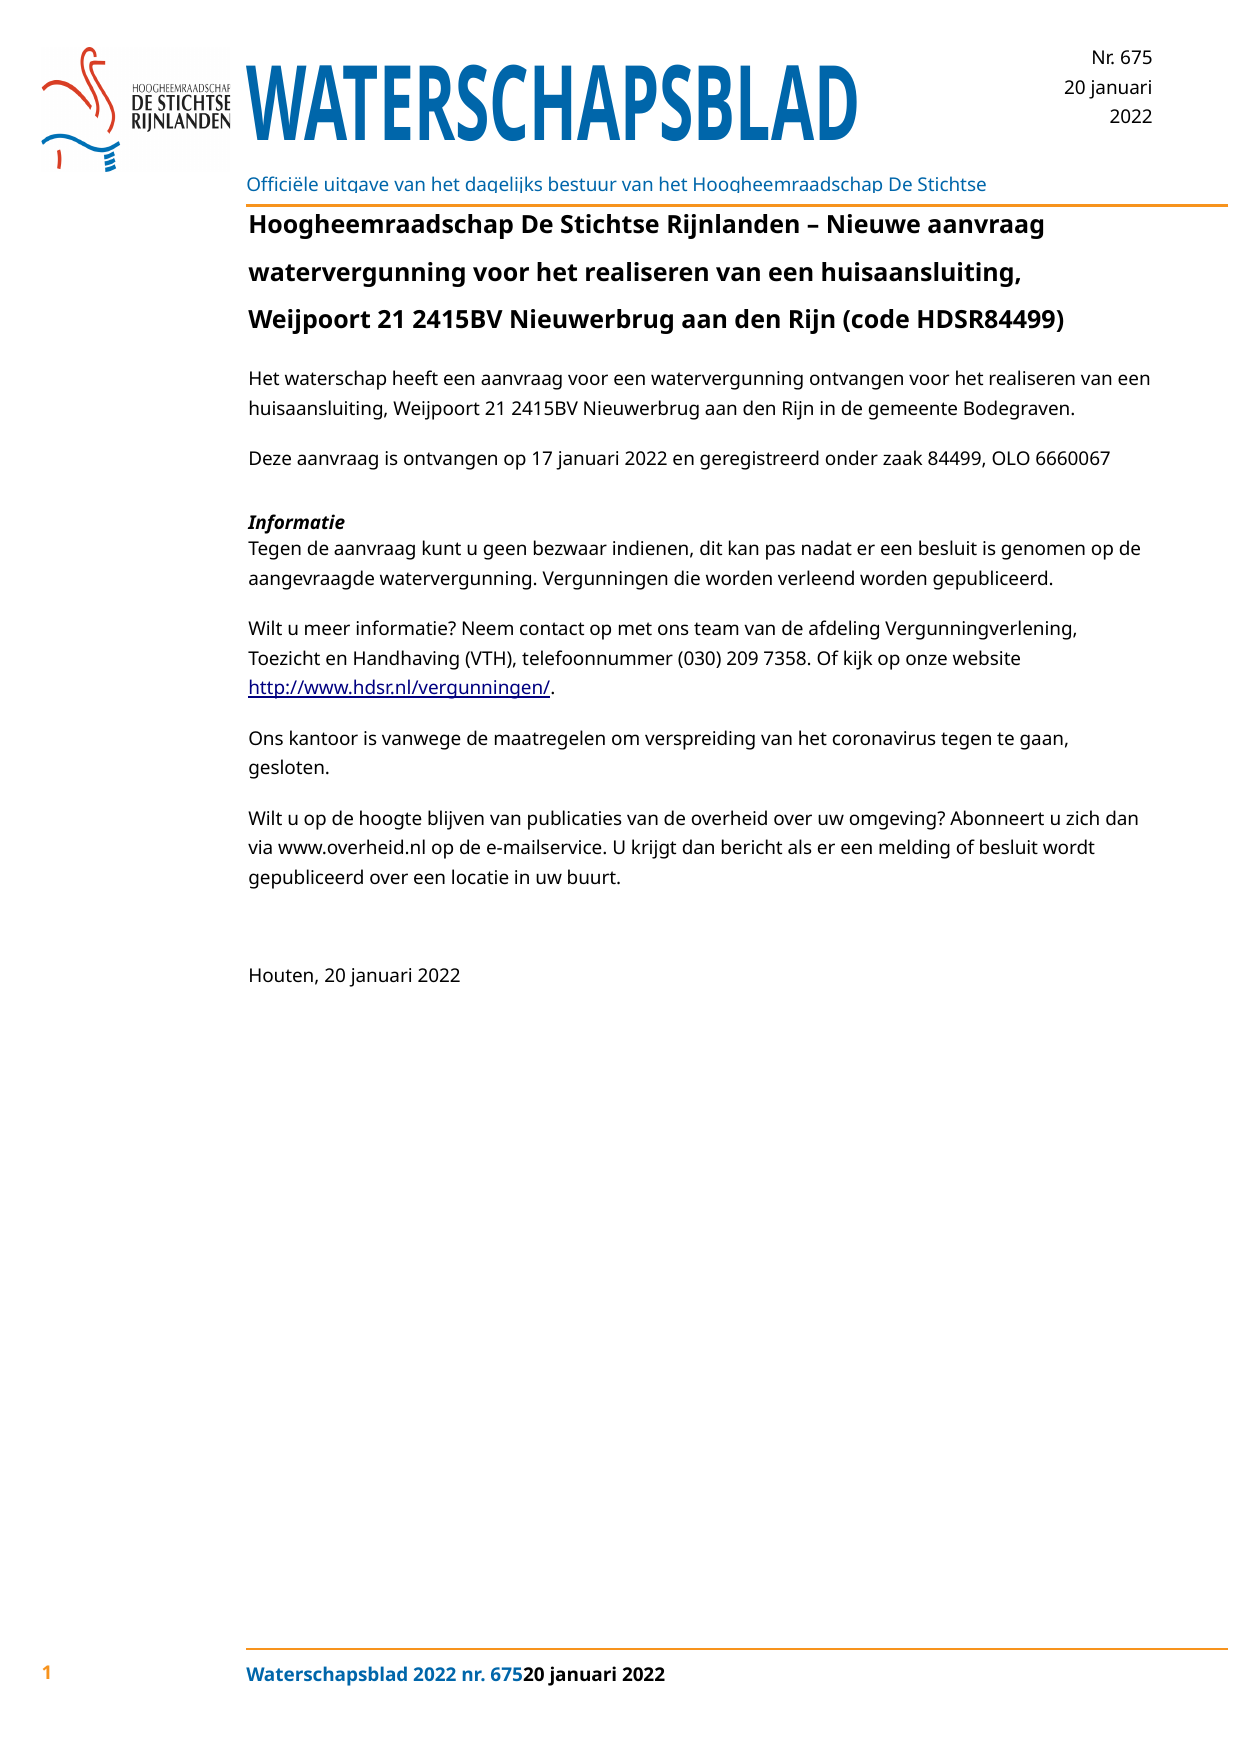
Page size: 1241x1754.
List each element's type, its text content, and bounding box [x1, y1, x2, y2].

text Houten, 20 januari 2022 [248, 962, 1152, 988]
text Het waterschap heeft een aanvraag voor een watervergunning ontvangen voor het realiseren van een huisaansluiting, Weijpoort 21 2415BV Nieuwerbrug aan den Rijn in de gemeente Bodegraven. [248, 366, 1152, 421]
text Ons kantoor is vanwege de maatregelen om verspreiding van het coronavirus tegen te gaan, gesloten. [248, 725, 1152, 780]
text Deze aanvraag is ontvangen op 17 januari 2022 en geregistreerd onder zaak 84499, OLO 6660067 [248, 446, 1152, 471]
text Hoogheemraadschap De Stichtse Rijnlanden – Nieuwe aanvraag watervergunning voor het realiseren van een huisaansluiting, Weijpoort 21 2415BV Nieuwerbrug aan den Rijn (code HDSR84499) [248, 207, 1152, 336]
text Informatie [248, 509, 1152, 535]
picture [41, 47, 231, 172]
text Tegen de aanvraag kunt u geen bezwaar indienen, dit kan pas nadat er een besluit is genomen op de aangevraagde watervergunning. Vergunningen die worden verleend worden gepubliceerd. [248, 535, 1152, 591]
text Wilt u meer informatie? Neem contact op met ons team van de afdeling Vergunningverlening, Toezicht en Handhaving (VTH), telefoonnummer (030) 209 7358. Of kijk op onze website http://www.hdsr.nl/vergunningen/. [248, 615, 1152, 700]
text Wilt u op de hoogte blijven van publicaties van de overheid over uw omgeving? Abonneert u zich dan via www.overheid.nl op de e-mailservice. U krijgt dan bericht als er een melding of besluit wordt gepubliceerd over een locatie in uw buurt. [248, 805, 1152, 890]
